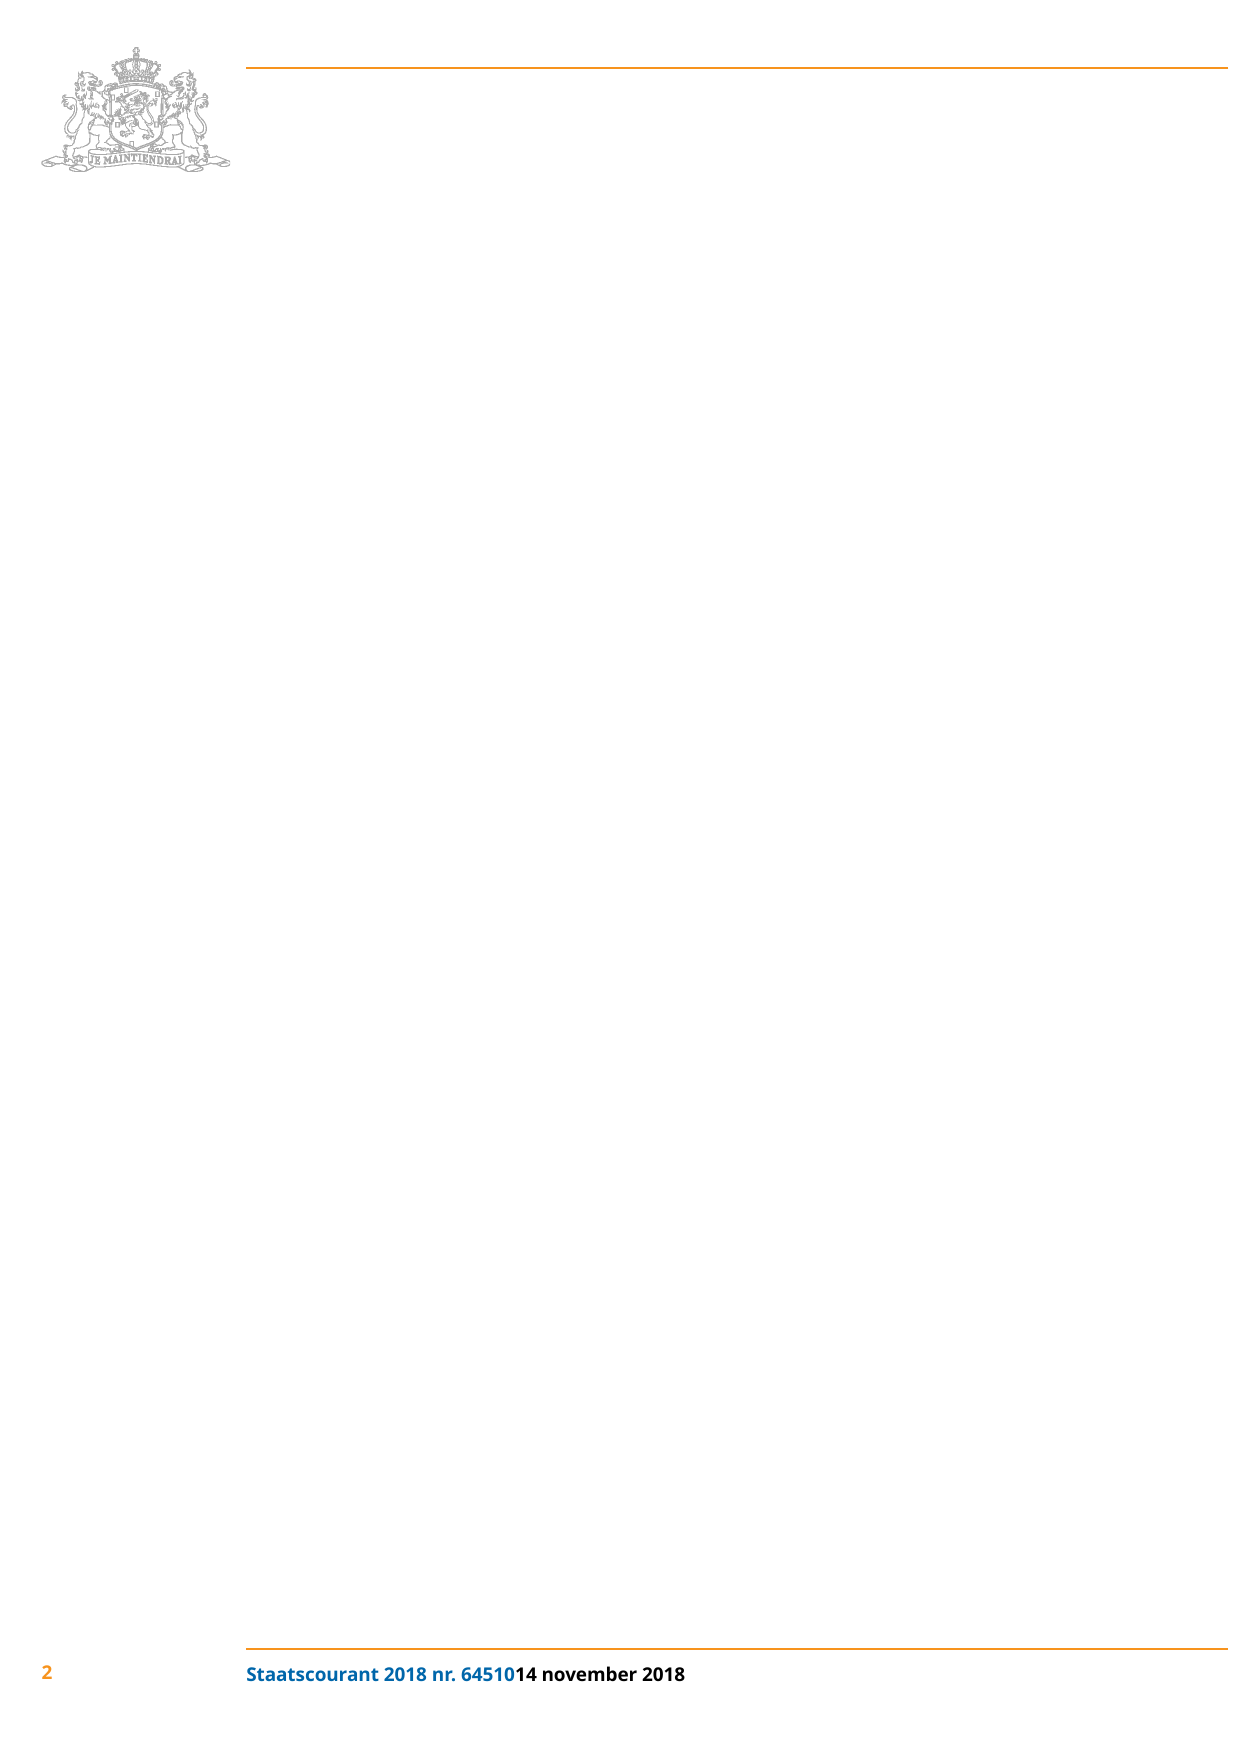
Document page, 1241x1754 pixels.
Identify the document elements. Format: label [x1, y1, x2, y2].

picture [41, 47, 231, 172]
